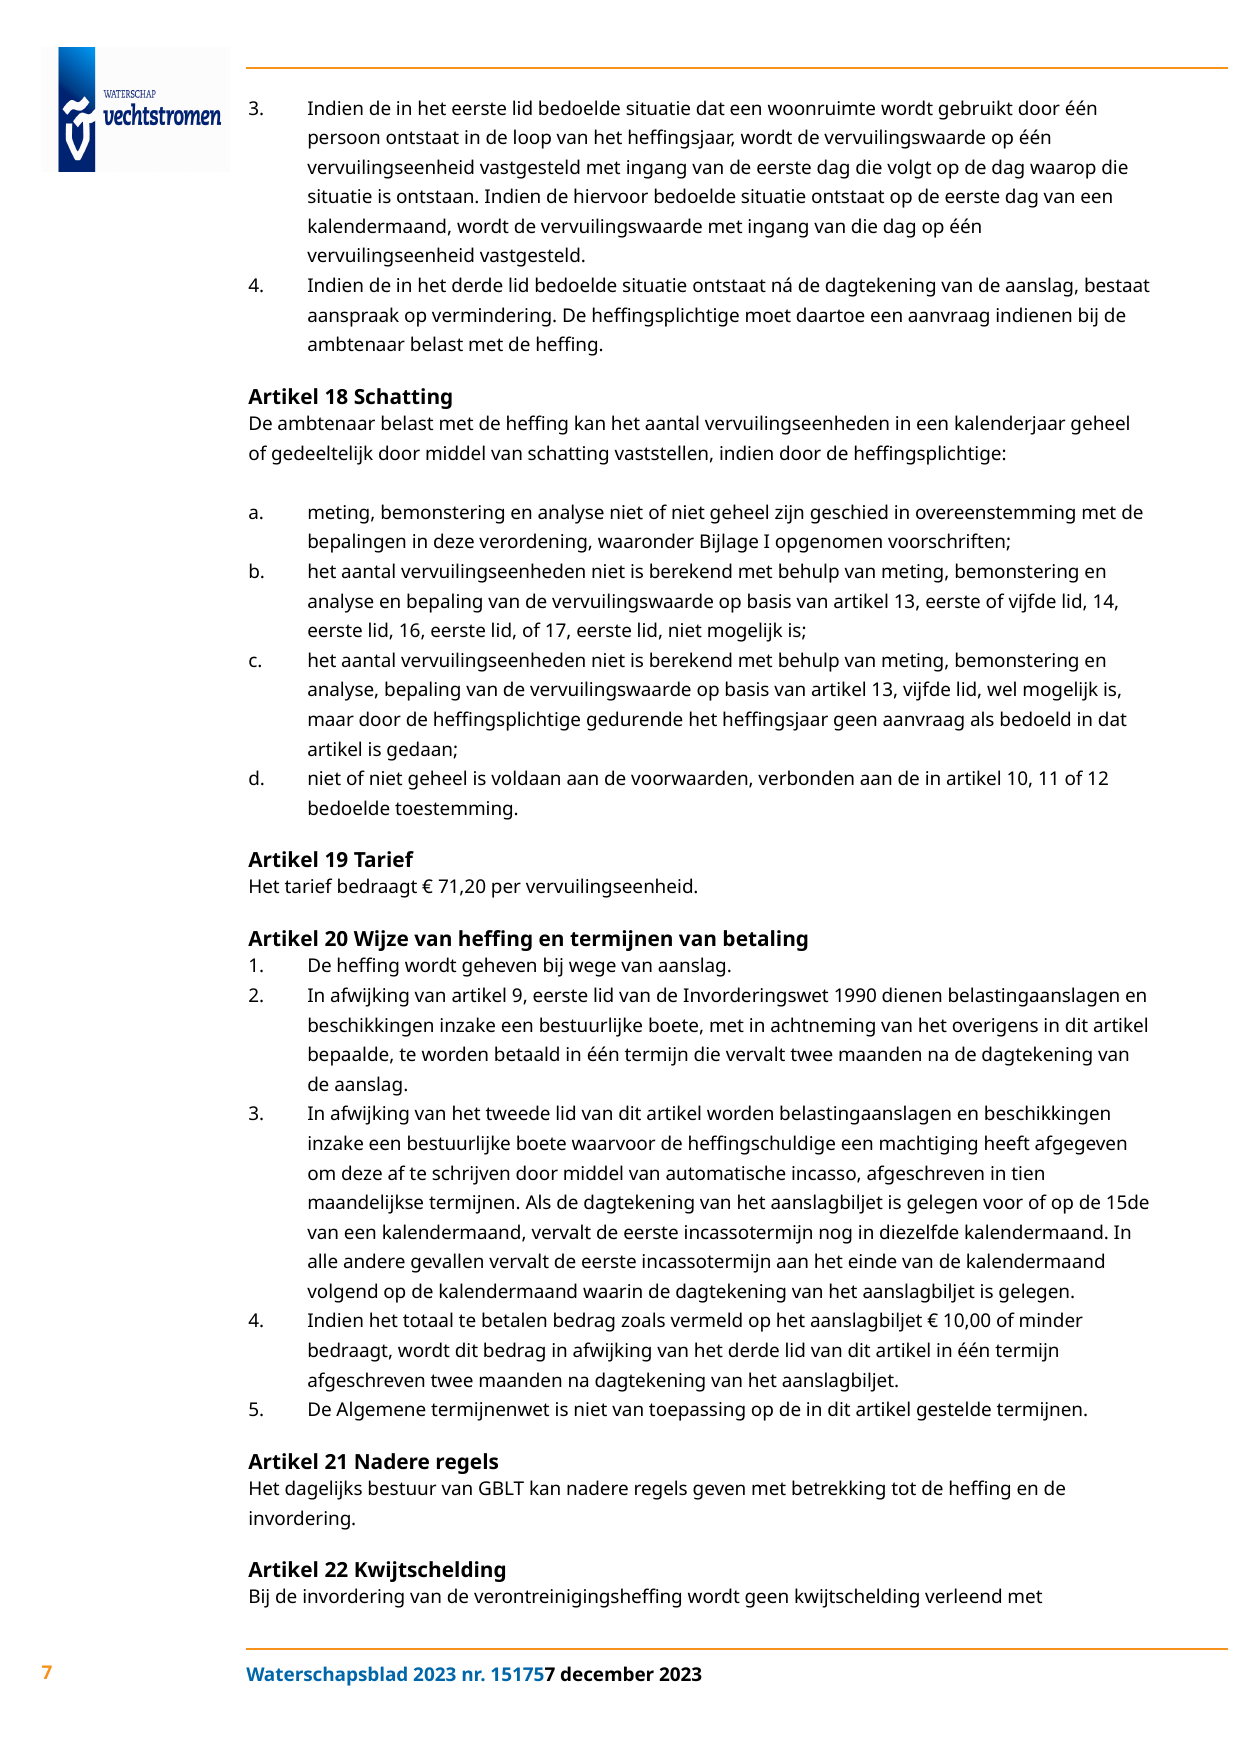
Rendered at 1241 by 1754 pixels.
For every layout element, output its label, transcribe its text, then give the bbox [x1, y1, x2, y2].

text Bij de invordering van de verontreinigingsheffing wordt geen kwijtschelding verleend met [248, 1584, 1152, 1609]
list Indien de in het derde lid bedoelde situatie ontstaat ná de dagtekening van de aanslag, bestaat aanspraak op vermindering. De heffingsplichtige moet daartoe een aanvraag indienen bij de ambtenaar belast met de heffing. [248, 272, 1152, 357]
list De Algemene termijnenwet is niet van toepassing op de in dit artikel gestelde termijnen. [248, 1396, 1152, 1422]
list Indien het totaal te betalen bedrag zoals vermeld op het aanslagbiljet € 10,00 of minder bedraagt, wordt dit bedrag in afwijking van het derde lid van dit artikel in één termijn afgeschreven twee maanden na dagtekening van het aanslagbiljet. [248, 1308, 1152, 1392]
text Artikel 22 Kwijtschelding [248, 1555, 1152, 1584]
text Het tarief bedraagt € 71,20 per vervuilingseenheid. [248, 874, 1152, 899]
text Artikel 18 Schatting [248, 382, 1152, 410]
list meting, bemonstering en analyse niet of niet geheel zijn geschied in overeenstemming met de bepalingen in deze verordening, waaronder Bijlage I opgenomen voorschriften; [248, 499, 1152, 554]
list In afwijking van artikel 9, eerste lid van de Invorderingswet 1990 dienen belastingaanslagen en beschikkingen inzake een bestuurlijke boete, met in achtneming van het overigens in dit artikel bepaalde, te worden betaald in één termijn die vervalt twee maanden na de dagtekening van de aanslag. [248, 982, 1152, 1097]
list het aantal vervuilingseenheden niet is berekend met behulp van meting, bemonstering en analyse, bepaling van de vervuilingswaarde op basis van artikel 13, vijfde lid, wel mogelijk is, maar door de heffingsplichtige gedurende het heffingsjaar geen aanvraag als bedoeld in dat artikel is gedaan; [248, 647, 1152, 761]
text Artikel 21 Nadere regels [248, 1447, 1152, 1475]
list niet of niet geheel is voldaan aan de voorwaarden, verbonden aan de in artikel 10, 11 of 12 bedoelde toestemming. [248, 765, 1152, 821]
text Artikel 19 Tarief [248, 845, 1152, 874]
text De ambtenaar belast met de heffing kan het aantal vervuilingseenheden in een kalenderjaar geheel of gedeeltelijk door middel van schatting vaststellen, indien door de heffingsplichtige: [248, 410, 1152, 466]
list De heffing wordt geheven bij wege van aanslag. [248, 953, 1152, 978]
list het aantal vervuilingseenheden niet is berekend met behulp van meting, bemonstering en analyse en bepaling van de vervuilingswaarde op basis van artikel 13, eerste of vijfde lid, 14, eerste lid, 16, eerste lid, of 17, eerste lid, niet mogelijk is; [248, 558, 1152, 643]
list Indien de in het eerste lid bedoelde situatie dat een woonruimte wordt gebruikt door één persoon ontstaat in de loop van het heffingsjaar, wordt de vervuilingswaarde op één vervuilingseenheid vastgesteld met ingang van de eerste dag die volgt op de dag waarop die situatie is ontstaan. Indien de hiervoor bedoelde situatie ontstaat op de eerste dag van een kalendermaand, wordt de vervuilingswaarde met ingang van die dag op één vervuilingseenheid vastgesteld. [248, 95, 1152, 268]
text Het dagelijks bestuur van GBLT kan nadere regels geven met betrekking tot de heffing en de invordering. [248, 1475, 1152, 1531]
text Artikel 20 Wijze van heffing en termijnen van betaling [248, 924, 1152, 953]
picture [41, 47, 231, 172]
list In afwijking van het tweede lid van dit artikel worden belastingaanslagen en beschikkingen inzake een bestuurlijke boete waarvoor de heffingschuldige een machtiging heeft afgegeven om deze af te schrijven door middel van automatische incasso, afgeschreven in tien maandelijkse termijnen. Als de dagtekening van het aanslagbiljet is gelegen voor of op de 15de van een kalendermaand, vervalt de eerste incassotermijn nog in diezelfde kalendermaand. In alle andere gevallen vervalt de eerste incassotermijn aan het einde van de kalendermaand volgend op de kalendermaand waarin de dagtekening van het aanslagbiljet is gelegen. [248, 1101, 1152, 1304]
